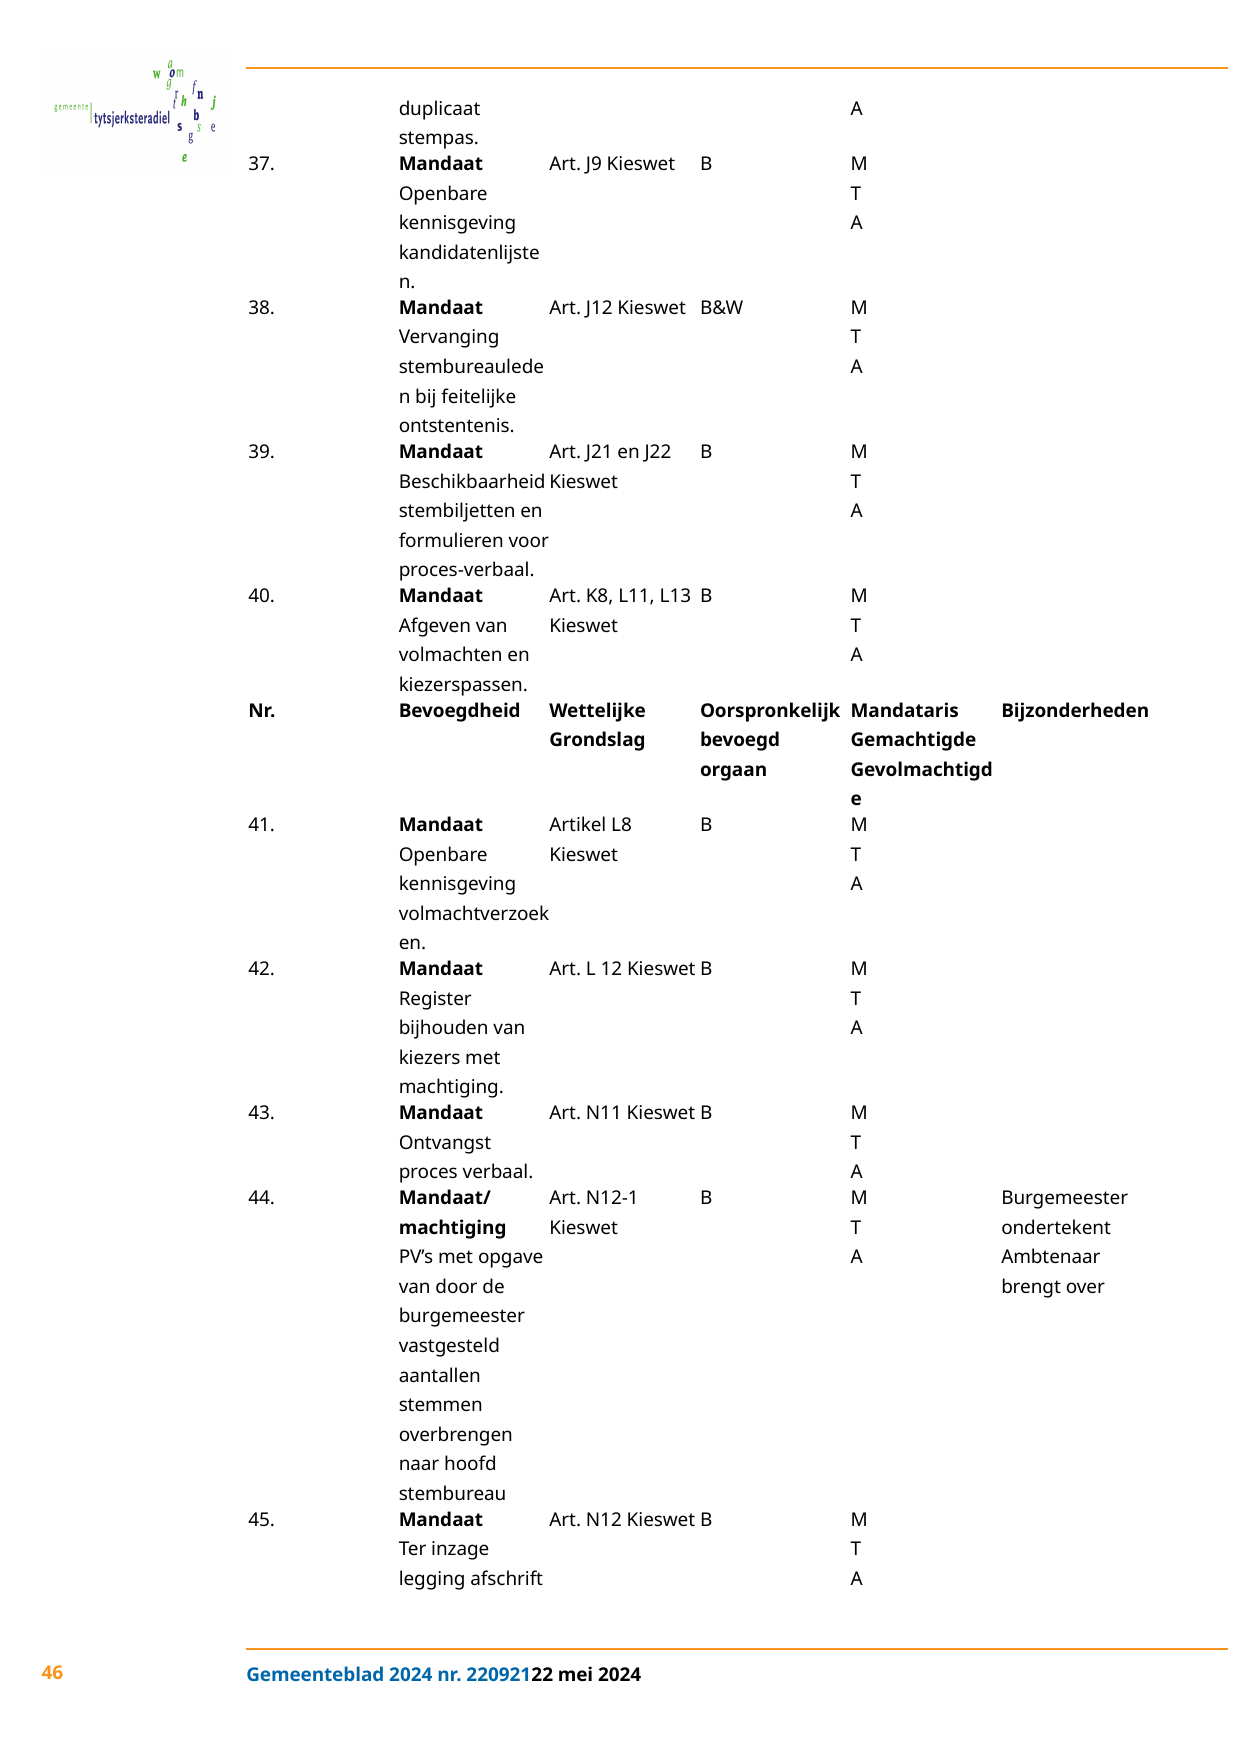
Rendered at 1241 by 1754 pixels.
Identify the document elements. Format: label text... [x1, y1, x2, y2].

table_cell Mandaat Vervanging stembureauleden bij feitelijke ontstentenis. [399, 294, 549, 438]
table_cell 40. [248, 582, 398, 697]
table_cell [700, 95, 850, 150]
table_cell Art. J9 Kieswet [549, 150, 700, 294]
table_cell [1001, 1506, 1152, 1591]
table_cell Mandaat Openbare kennisgeving volmachtverzoeken. [399, 811, 549, 955]
table_cell 37. [248, 150, 398, 294]
table_cell Mandaat Ontvangst proces verbaal. [399, 1099, 549, 1184]
table_cell 39. [248, 438, 398, 582]
table_cell 41. [248, 811, 398, 955]
table_cell M T A [850, 1184, 1001, 1506]
table_cell Art. K8, L11, L13 Kieswet [549, 582, 700, 697]
table_cell Nr. [248, 697, 398, 811]
table_cell 38. [248, 294, 398, 438]
table_cell Burgemeester ondertekent Ambtenaar brengt over [1001, 1184, 1152, 1506]
table_cell [248, 95, 398, 150]
table_cell [1001, 438, 1152, 582]
table_cell 44. [248, 1184, 398, 1506]
table_cell M T A [850, 811, 1001, 955]
table_cell B&W [700, 294, 850, 438]
table_cell Art. L 12 Kieswet [549, 955, 700, 1099]
table_cell M T A [850, 1506, 1001, 1591]
table_cell Art. J12 Kieswet [549, 294, 700, 438]
table_cell B [700, 582, 850, 697]
table_cell Art. N12 Kieswet [549, 1506, 700, 1591]
table_cell M T A [850, 438, 1001, 582]
table_cell Mandaat Afgeven van volmachten en kiezerspassen. [399, 582, 549, 697]
table_cell B [700, 150, 850, 294]
table_cell M T A [850, 955, 1001, 1099]
table_cell B [700, 1099, 850, 1184]
table_cell [1001, 294, 1152, 438]
picture [41, 47, 231, 172]
table_cell A [850, 95, 1001, 150]
table_cell Art. N11 Kieswet [549, 1099, 700, 1184]
table_cell duplicaat stempas. [399, 95, 549, 150]
table_cell Mandaat/machtiging PV’s met opgave van door de burgemeester vastgesteld aantallen stemmen overbrengen naar hoofd stembureau [399, 1184, 549, 1506]
table_cell Oorspronkelijk bevoegd orgaan [700, 697, 850, 811]
table_cell B [700, 955, 850, 1099]
table_cell 45. [248, 1506, 398, 1591]
table_cell Mandaat Openbare kennisgeving kandidatenlijsten. [399, 150, 549, 294]
table_cell [1001, 955, 1152, 1099]
table_cell Art. J21 en J22 Kieswet [549, 438, 700, 582]
table_cell [1001, 811, 1152, 955]
table_cell B [700, 1184, 850, 1506]
table_cell [1001, 1099, 1152, 1184]
table_cell 43. [248, 1099, 398, 1184]
table_cell Bijzonderheden [1001, 697, 1152, 811]
table_cell M T A [850, 150, 1001, 294]
table_cell Mandaat Register bijhouden van kiezers met machtiging. [399, 955, 549, 1099]
table_cell 42. [248, 955, 398, 1099]
table_cell B [700, 438, 850, 582]
table_cell M T A [850, 1099, 1001, 1184]
table_cell M T A [850, 294, 1001, 438]
table_cell [1001, 95, 1152, 150]
table_cell Artikel L8 Kieswet [549, 811, 700, 955]
table_cell Mandaat Ter inzage legging afschrift [399, 1506, 549, 1591]
table_cell Bevoegdheid [399, 697, 549, 811]
table_cell [549, 95, 700, 150]
table_cell [1001, 150, 1152, 294]
table_cell Art. N12-1 Kieswet [549, 1184, 700, 1506]
table_cell B [700, 811, 850, 955]
table_cell Wettelijke Grondslag [549, 697, 700, 811]
table_cell Mandaat Beschikbaarheid stembiljetten en formulieren voor proces-verbaal. [399, 438, 549, 582]
table_cell [1001, 582, 1152, 697]
table_cell Mandataris Gemachtigde Gevolmachtigde [850, 697, 1001, 811]
table_cell B [700, 1506, 850, 1591]
table_cell M T A [850, 582, 1001, 697]
